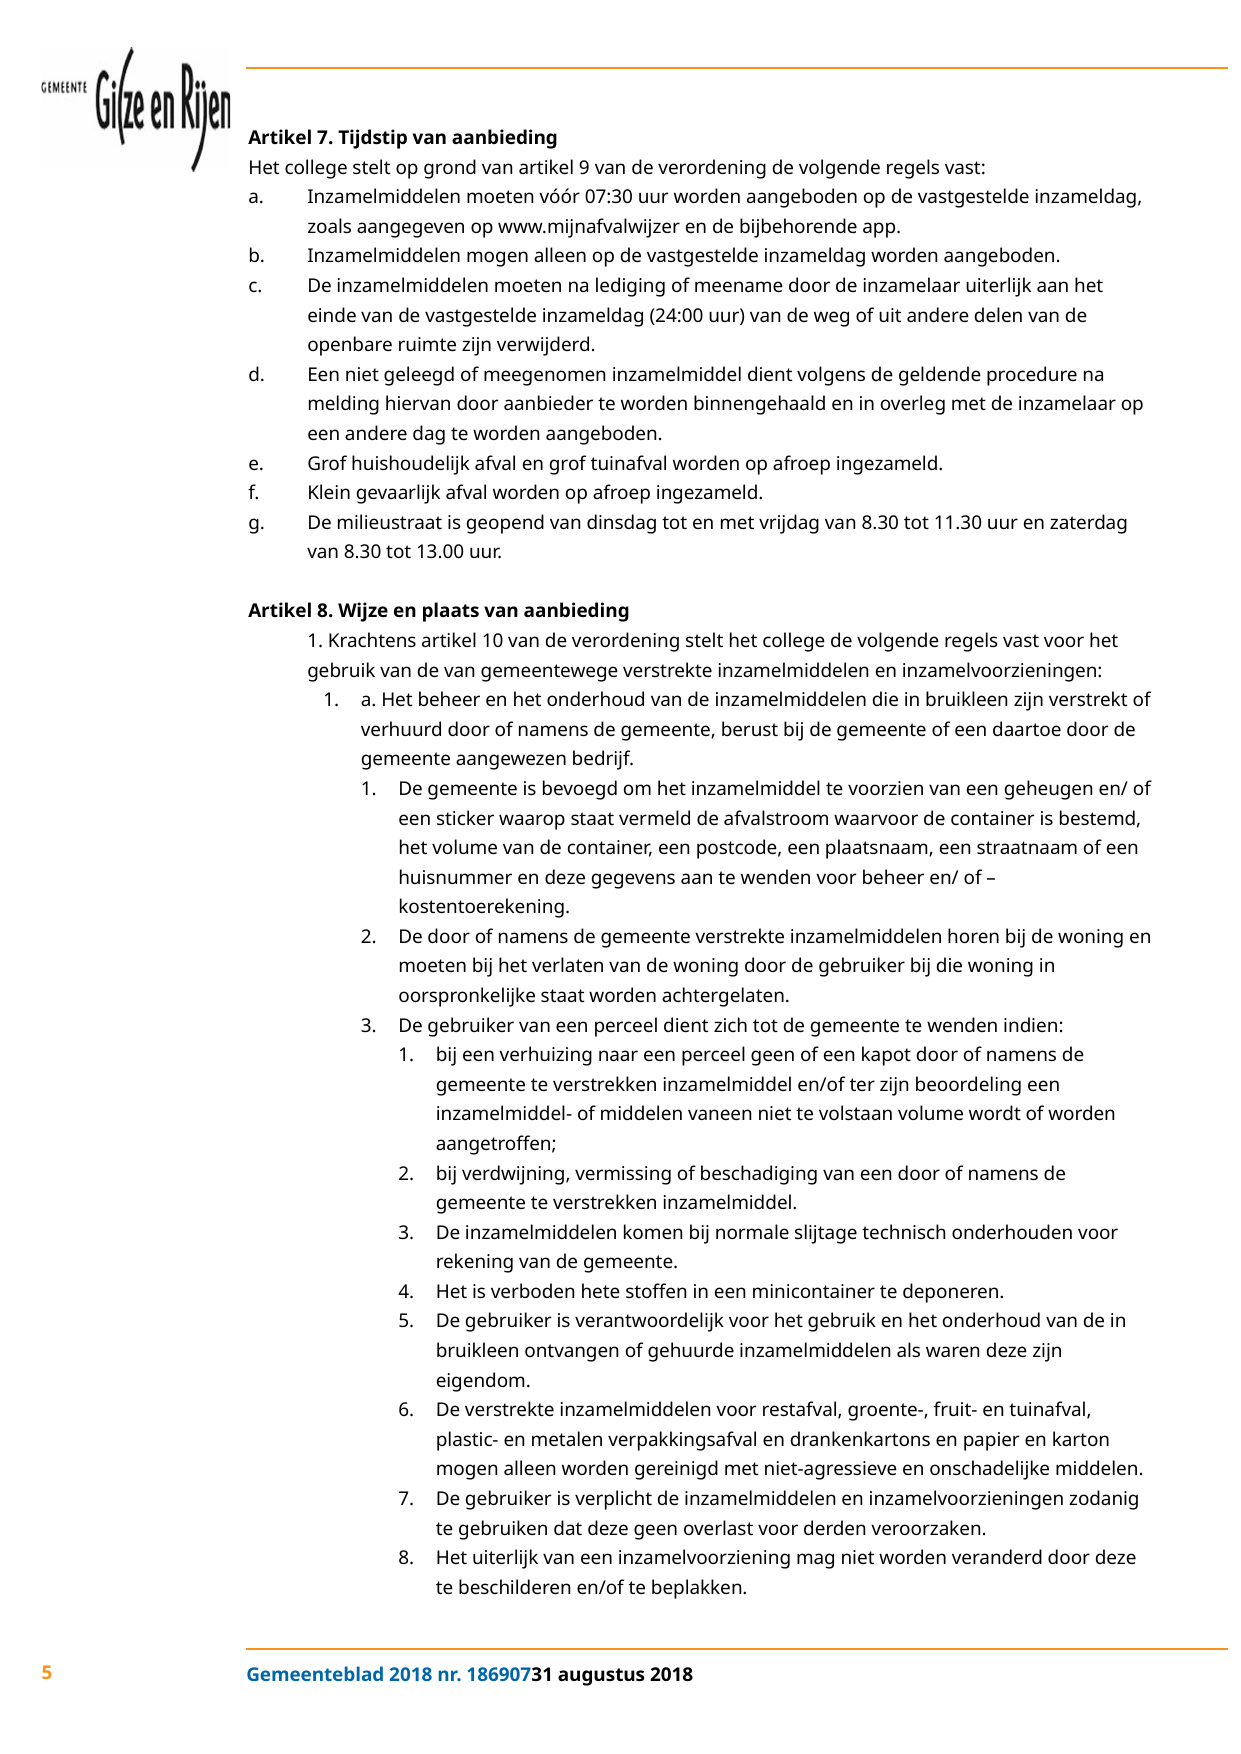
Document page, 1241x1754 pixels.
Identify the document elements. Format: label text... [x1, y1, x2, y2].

picture [41, 47, 231, 172]
list De gemeente is bevoegd om het inzamelmiddel te voorzien van een geheugen en/ of een sticker waarop staat vermeld de afvalstroom waarvoor de container is bestemd, het volume van de container, een postcode, een plaatsnaam, een straatnaam of een huisnummer en deze gegevens aan te wenden voor beheer en/ of –kostentoerekening. [361, 775, 1152, 919]
text Artikel 8. Wijze en plaats van aanbieding [248, 598, 1152, 623]
list De gebruiker is verplicht de inzamelmiddelen en inzamelvoorzieningen zodanig te gebruiken dat deze geen overlast voor derden veroorzaken. [398, 1485, 1152, 1541]
list Het is verboden hete stoffen in een minicontainer te deponeren. [398, 1278, 1152, 1304]
list a. Het beheer en het onderhoud van de inzamelmiddelen die in bruikleen zijn verstrekt of verhuurd door of namens de gemeente, berust bij de gemeente of een daartoe door de gemeente aangewezen bedrijf. [323, 686, 1152, 771]
text Het college stelt op grond van artikel 9 van de verordening de volgende regels vast: [248, 154, 1152, 180]
list De inzamelmiddelen komen bij normale slijtage technisch onderhouden voor rekening van de gemeente. [398, 1219, 1152, 1274]
list bij verdwijning, vermissing of beschadiging van een door of namens de gemeente te verstrekken inzamelmiddel. [398, 1160, 1152, 1215]
list 1. Krachtens artikel 10 van de verordening stelt het college de volgende regels vast voor het gebruik van de van gemeentewege verstrekte inzamelmiddelen en inzamelvoorzieningen: [248, 627, 1152, 683]
list Het uiterlijk van een inzamelvoorziening mag niet worden veranderd door deze te beschilderen en/of te beplakken. [398, 1544, 1152, 1600]
list De door of namens de gemeente verstrekte inzamelmiddelen horen bij de woning en moeten bij het verlaten van de woning door de gebruiker bij die woning in oorspronkelijke staat worden achtergelaten. [361, 923, 1152, 1008]
list De verstrekte inzamelmiddelen voor restafval, groente-, fruit- en tuinafval, plastic- en metalen verpakkingsafval en drankenkartons en papier en karton mogen alleen worden gereinigd met niet-agressieve en onschadelijke middelen. [398, 1396, 1152, 1481]
list Inzamelmiddelen moeten vóór 07:30 uur worden aangeboden op de vastgestelde inzameldag, zoals aangegeven op www.mijnafvalwijzer en de bijbehorende app. [248, 183, 1152, 239]
list De gebruiker van een perceel dient zich tot de gemeente te wenden indien: [361, 1012, 1152, 1038]
list bij een verhuizing naar een perceel geen of een kapot door of namens de gemeente te verstrekken inzamelmiddel en/of ter zijn beoordeling een inzamelmiddel- of middelen vaneen niet te volstaan volume wordt of worden aangetroffen; [398, 1041, 1152, 1156]
list De inzamelmiddelen moeten na lediging of meename door de inzamelaar uiterlijk aan het einde van de vastgestelde inzameldag (24:00 uur) van de weg of uit andere delen van de openbare ruimte zijn verwijderd. [248, 272, 1152, 357]
list Een niet geleegd of meegenomen inzamelmiddel dient volgens de geldende procedure na melding hiervan door aanbieder te worden binnengehaald en in overleg met de inzamelaar op een andere dag te worden aangeboden. [248, 361, 1152, 446]
list Inzamelmiddelen mogen alleen op de vastgestelde inzameldag worden aangeboden. [248, 243, 1152, 268]
list De gebruiker is verantwoordelijk voor het gebruik en het onderhoud van de in bruikleen ontvangen of gehuurde inzamelmiddelen als waren deze zijn eigendom. [398, 1308, 1152, 1393]
list Klein gevaarlijk afval worden op afroep ingezameld. [248, 479, 1152, 505]
list De milieustraat is geopend van dinsdag tot en met vrijdag van 8.30 tot 11.30 uur en zaterdag van 8.30 tot 13.00 uur. [248, 509, 1152, 564]
list Grof huishoudelijk afval en grof tuinafval worden op afroep ingezameld. [248, 450, 1152, 476]
text Artikel 7. Tijdstip van aanbieding [248, 124, 1152, 150]
